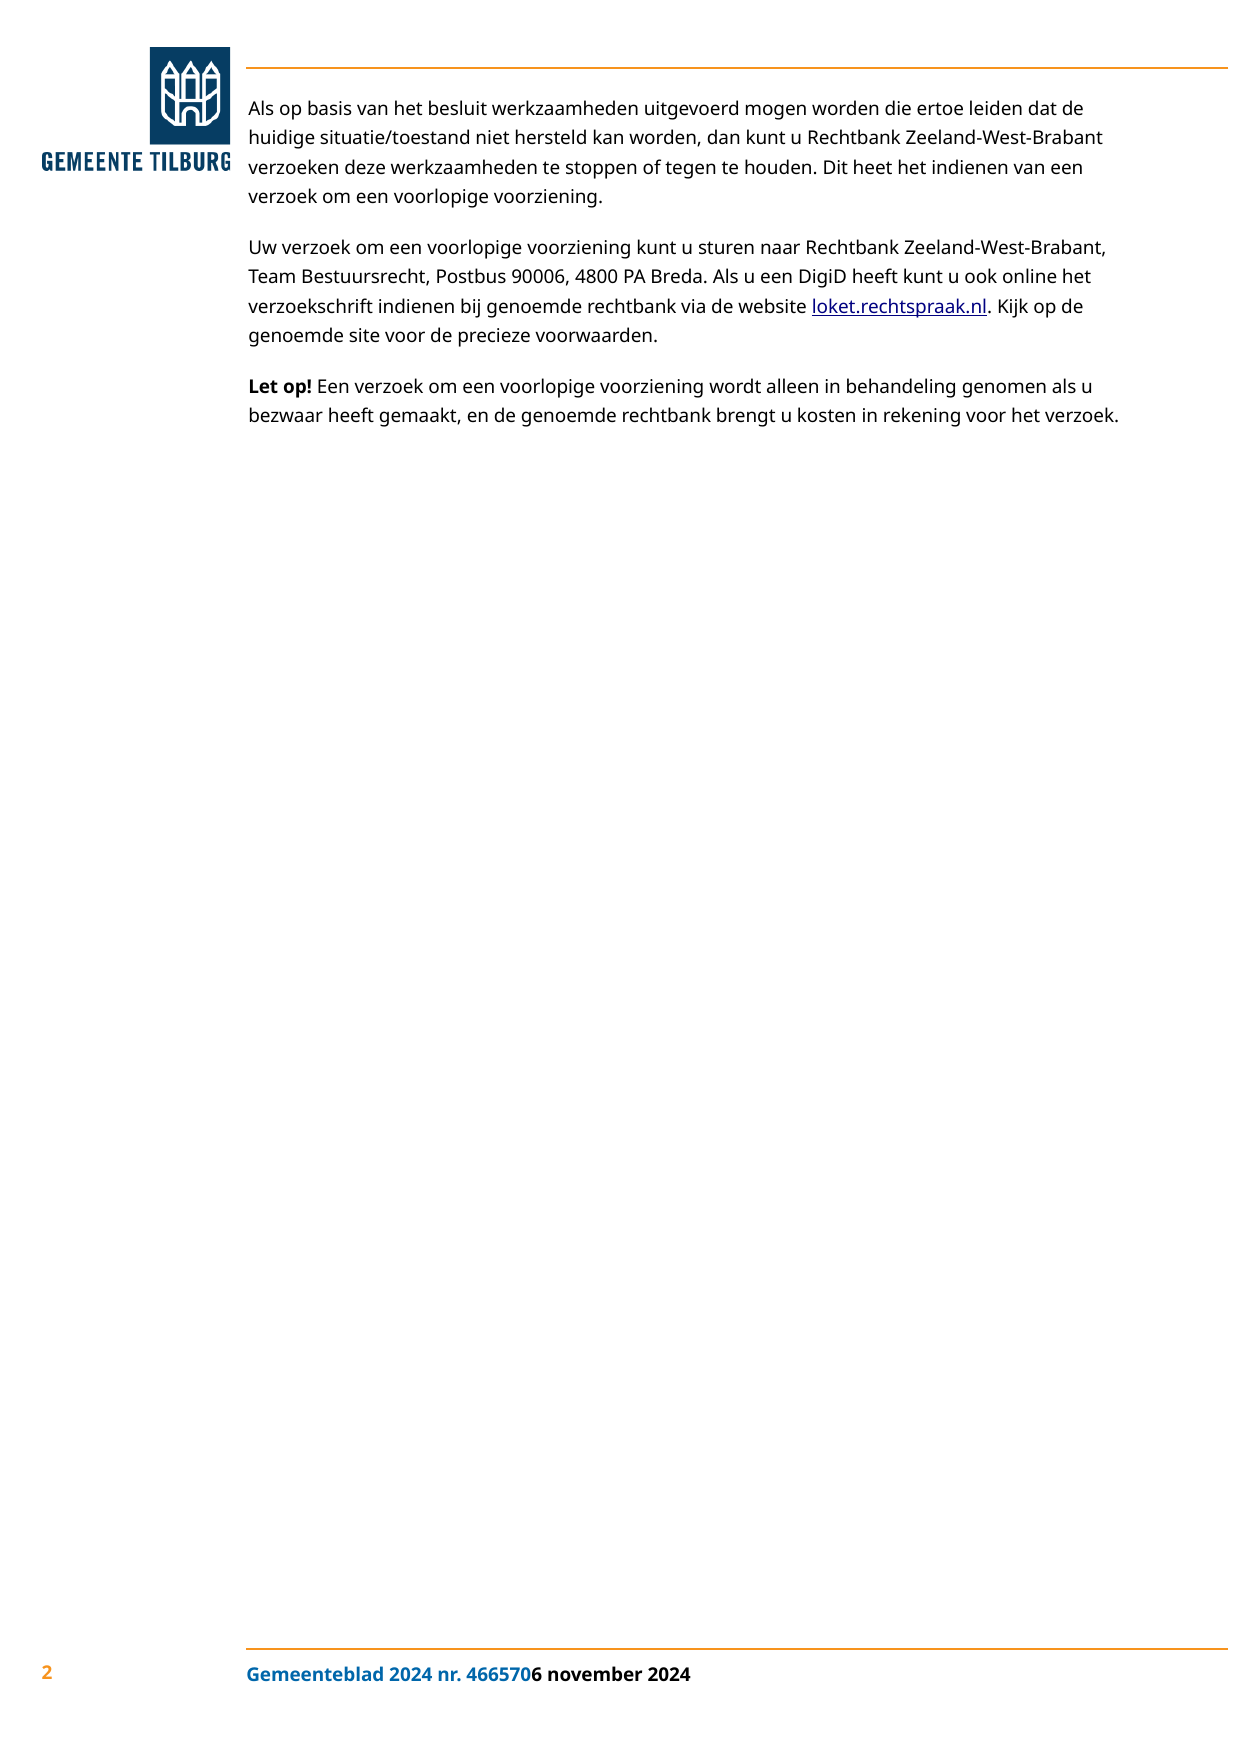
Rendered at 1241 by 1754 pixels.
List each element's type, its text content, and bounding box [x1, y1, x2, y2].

text Uw verzoek om een voorlopige voorziening kunt u sturen naar Rechtbank Zeeland-West-Brabant, Team Bestuursrecht, Postbus 90006, 4800 PA Breda. Als u een DigiD heeft kunt u ook online het verzoekschrift indienen bij genoemde rechtbank via de website loket.rechtspraak.nl. Kijk op de genoemde site voor de precieze voorwaarden. [248, 234, 1152, 348]
text Let op! Een verzoek om een voorlopige voorziening wordt alleen in behandeling genomen als u bezwaar heeft gemaakt, en de genoemde rechtbank brengt u kosten in rekening voor het verzoek. [248, 373, 1152, 428]
text Als op basis van het besluit werkzaamheden uitgevoerd mogen worden die ertoe leiden dat de huidige situatie/toestand niet hersteld kan worden, dan kunt u Rechtbank Zeeland-West-Brabant verzoeken deze werkzaamheden te stoppen of tegen te houden. Dit heet het indienen van een verzoek om een voorlopige voorziening. [248, 95, 1152, 209]
picture [41, 47, 231, 172]
